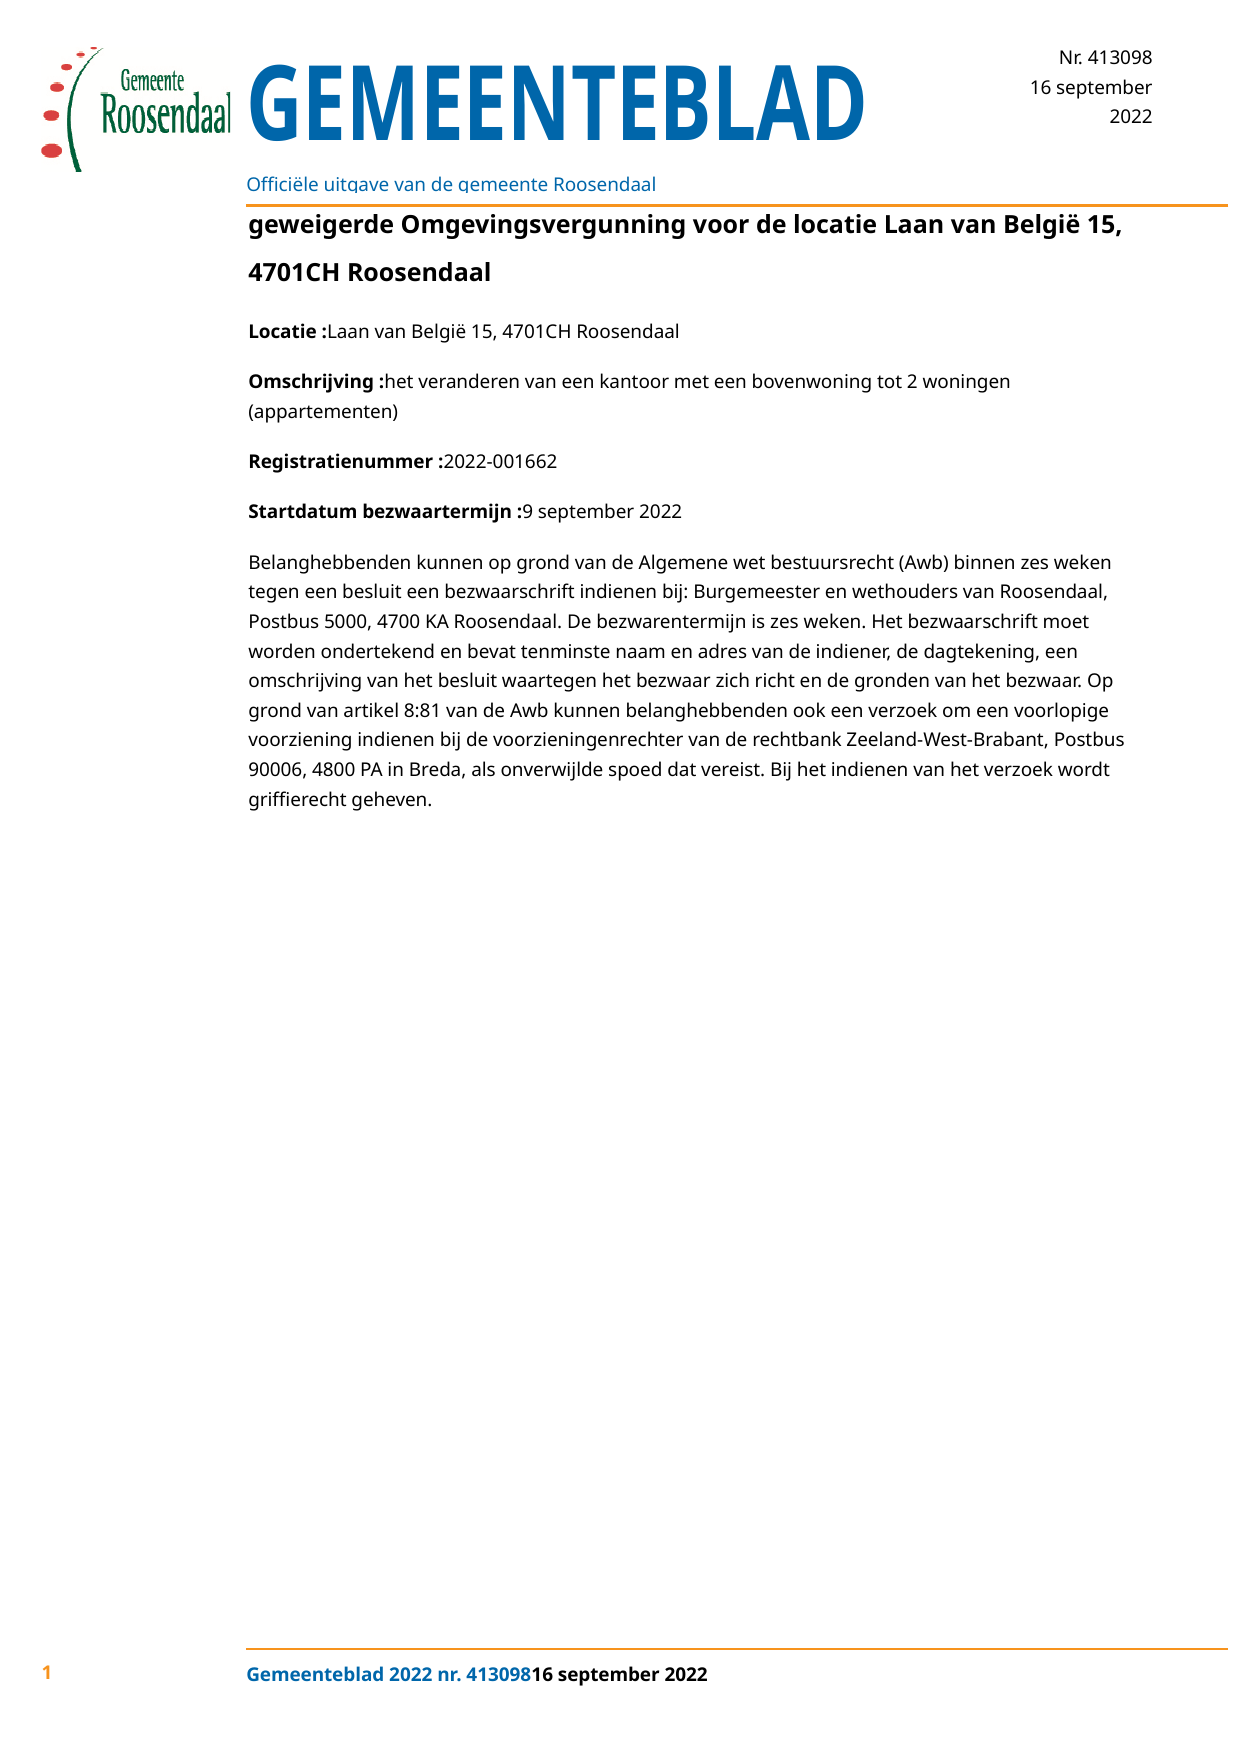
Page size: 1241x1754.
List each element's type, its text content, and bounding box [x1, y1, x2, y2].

text Registratienummer :2022-001662 [248, 448, 1152, 474]
text Locatie :Laan van België 15, 4701CH Roosendaal [248, 318, 1152, 344]
text Belanghebbenden kunnen op grond van de Algemene wet bestuursrecht (Awb) binnen zes weken tegen een besluit een bezwaarschrift indienen bij: Burgemeester en wethouders van Roosendaal, Postbus 5000, 4700 KA Roosendaal. De bezwarentermijn is zes weken. Het bezwaarschrift moet worden ondertekend en bevat tenminste naam en adres van de indiener, de dagtekening, een omschrijving van het besluit waartegen het bezwaar zich richt en de gronden van het bezwaar. Op grond van artikel 8:81 van de Awb kunnen belanghebbenden ook een verzoek om een voorlopige voorziening indienen bij de voorzieningenrechter van de rechtbank Zeeland-West-Brabant, Postbus 90006, 4800 PA in Breda, als onverwijlde spoed dat vereist. Bij het indienen van het verzoek wordt griffierecht geheven. [248, 549, 1152, 812]
text Startdatum bezwaartermijn :9 september 2022 [248, 499, 1152, 524]
text geweigerde Omgevingsvergunning voor de locatie Laan van België 15, 4701CH Roosendaal [248, 207, 1152, 288]
picture [41, 47, 231, 172]
text Omschrijving :het veranderen van een kantoor met een bovenwoning tot 2 woningen (appartementen) [248, 368, 1152, 424]
